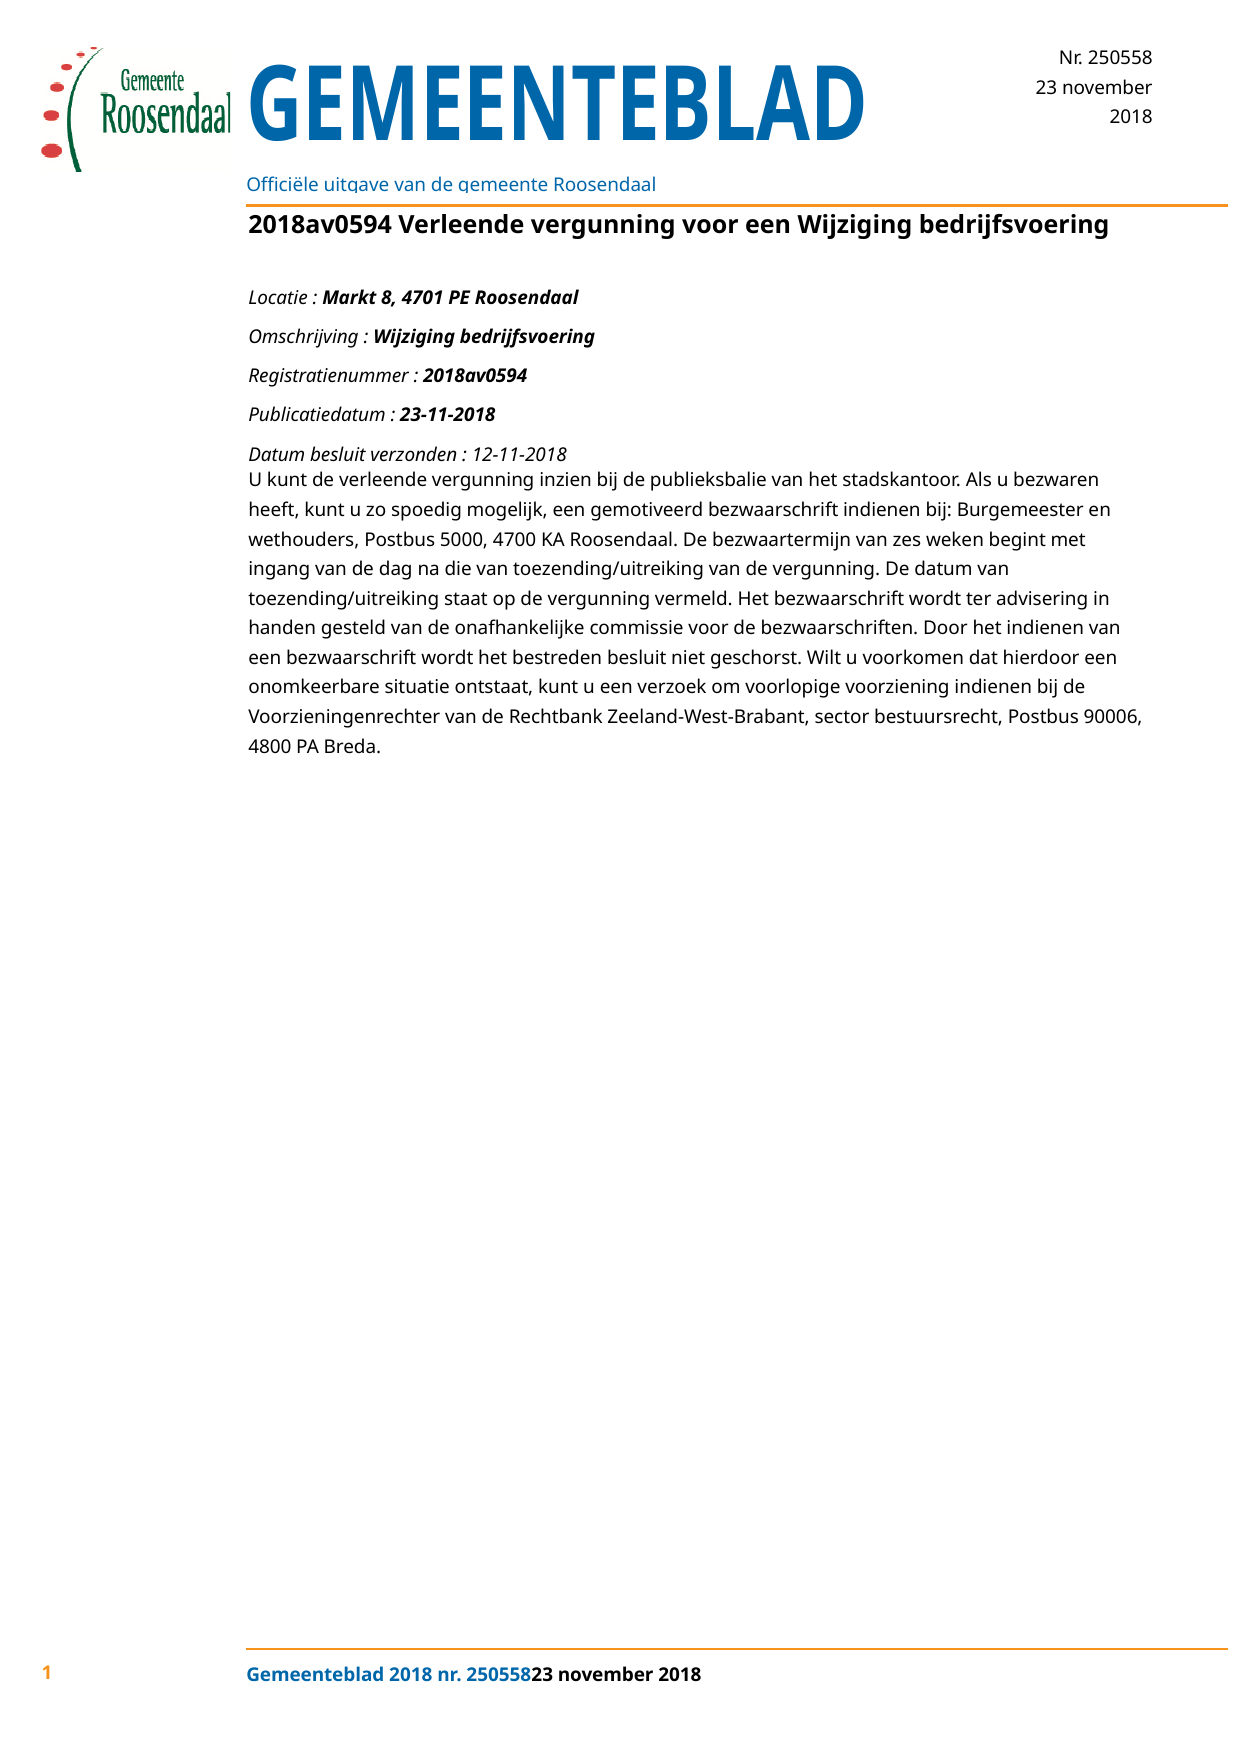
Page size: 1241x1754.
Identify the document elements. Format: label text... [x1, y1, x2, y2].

text Datum besluit verzonden : 12-11-2018 [248, 441, 1152, 467]
text Omschrijving : Wijziging bedrijfsvoering [248, 323, 1152, 349]
text U kunt de verleende vergunning inzien bij de publieksbalie van het stadskantoor. Als u bezwaren heeft, kunt u zo spoedig mogelijk, een gemotiveerd bezwaarschrift indienen bij: Burgemeester en wethouders, Postbus 5000, 4700 KA Roosendaal. De bezwaartermijn van zes weken begint met ingang van de dag na die van toezending/uitreiking van de vergunning. De datum van toezending/uitreiking staat op de vergunning vermeld. Het bezwaarschrift wordt ter advisering in handen gesteld van de onafhankelijke commissie voor de bezwaarschriften. Door het indienen van een bezwaarschrift wordt het bestreden besluit niet geschorst. Wilt u voorkomen dat hierdoor een onomkeerbare situatie ontstaat, kunt u een verzoek om voorlopige voorziening indienen bij de Voorzieningenrechter van de Rechtbank Zeeland-West-Brabant, sector bestuursrecht, Postbus 90006, 4800 PA Breda. [248, 467, 1152, 759]
text 2018av0594 Verleende vergunning voor een Wijziging bedrijfsvoering [248, 207, 1152, 241]
text Locatie : Markt 8, 4701 PE Roosendaal [248, 284, 1152, 309]
text Registratienummer : 2018av0594 [248, 362, 1152, 388]
picture [41, 47, 231, 172]
text Publicatiedatum : 23-11-2018 [248, 402, 1152, 427]
